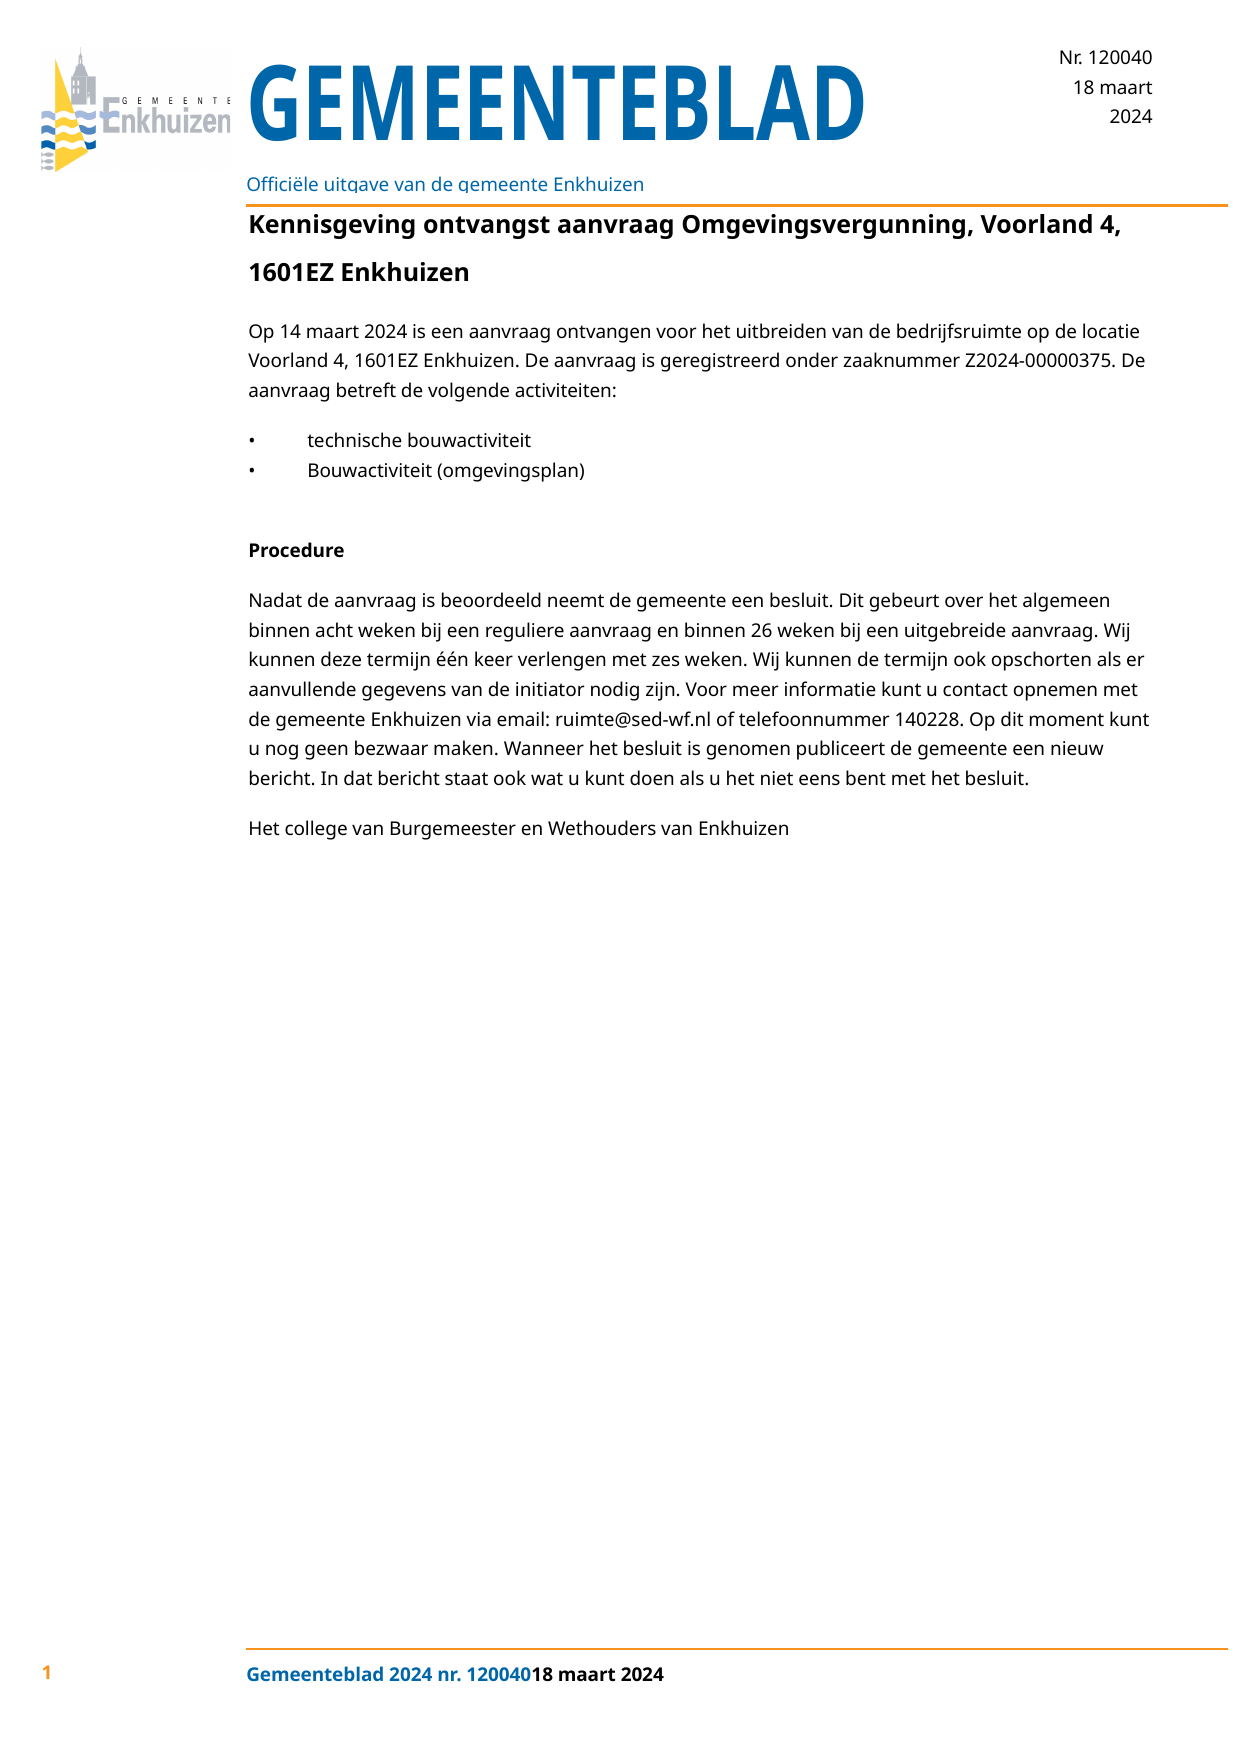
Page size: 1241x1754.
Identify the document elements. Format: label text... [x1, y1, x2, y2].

text Nadat de aanvraag is beoordeeld neemt de gemeente een besluit. Dit gebeurt over het algemeen binnen acht weken bij een reguliere aanvraag en binnen 26 weken bij een uitgebreide aanvraag. Wij kunnen deze termijn één keer verlengen met zes weken. Wij kunnen de termijn ook opschorten als er aanvullende gegevens van de initiator nodig zijn. Voor meer informatie kunt u contact opnemen met de gemeente Enkhuizen via email: ruimte@sed-wf.nl of telefoonnummer 140228. Op dit moment kunt u nog geen bezwaar maken. Wanneer het besluit is genomen publiceert de gemeente een nieuw bericht. In dat bericht staat ook wat u kunt doen als u het niet eens bent met het besluit. [248, 587, 1152, 791]
text Kennisgeving ontvangst aanvraag Omgevingsvergunning, Voorland 4, 1601EZ Enkhuizen [248, 207, 1152, 288]
picture [41, 47, 231, 172]
list Bouwactiviteit (omgevingsplan) [248, 457, 1152, 483]
list technische bouwactiviteit [248, 427, 1152, 453]
text Het college van Burgemeester en Wethouders van Enkhuizen [248, 815, 1152, 841]
text Procedure [248, 537, 1152, 563]
text Op 14 maart 2024 is een aanvraag ontvangen voor het uitbreiden van de bedrijfsruimte op de locatie Voorland 4, 1601EZ Enkhuizen. De aanvraag is geregistreerd onder zaaknummer Z2024-00000375. De aanvraag betreft de volgende activiteiten: [248, 318, 1152, 403]
